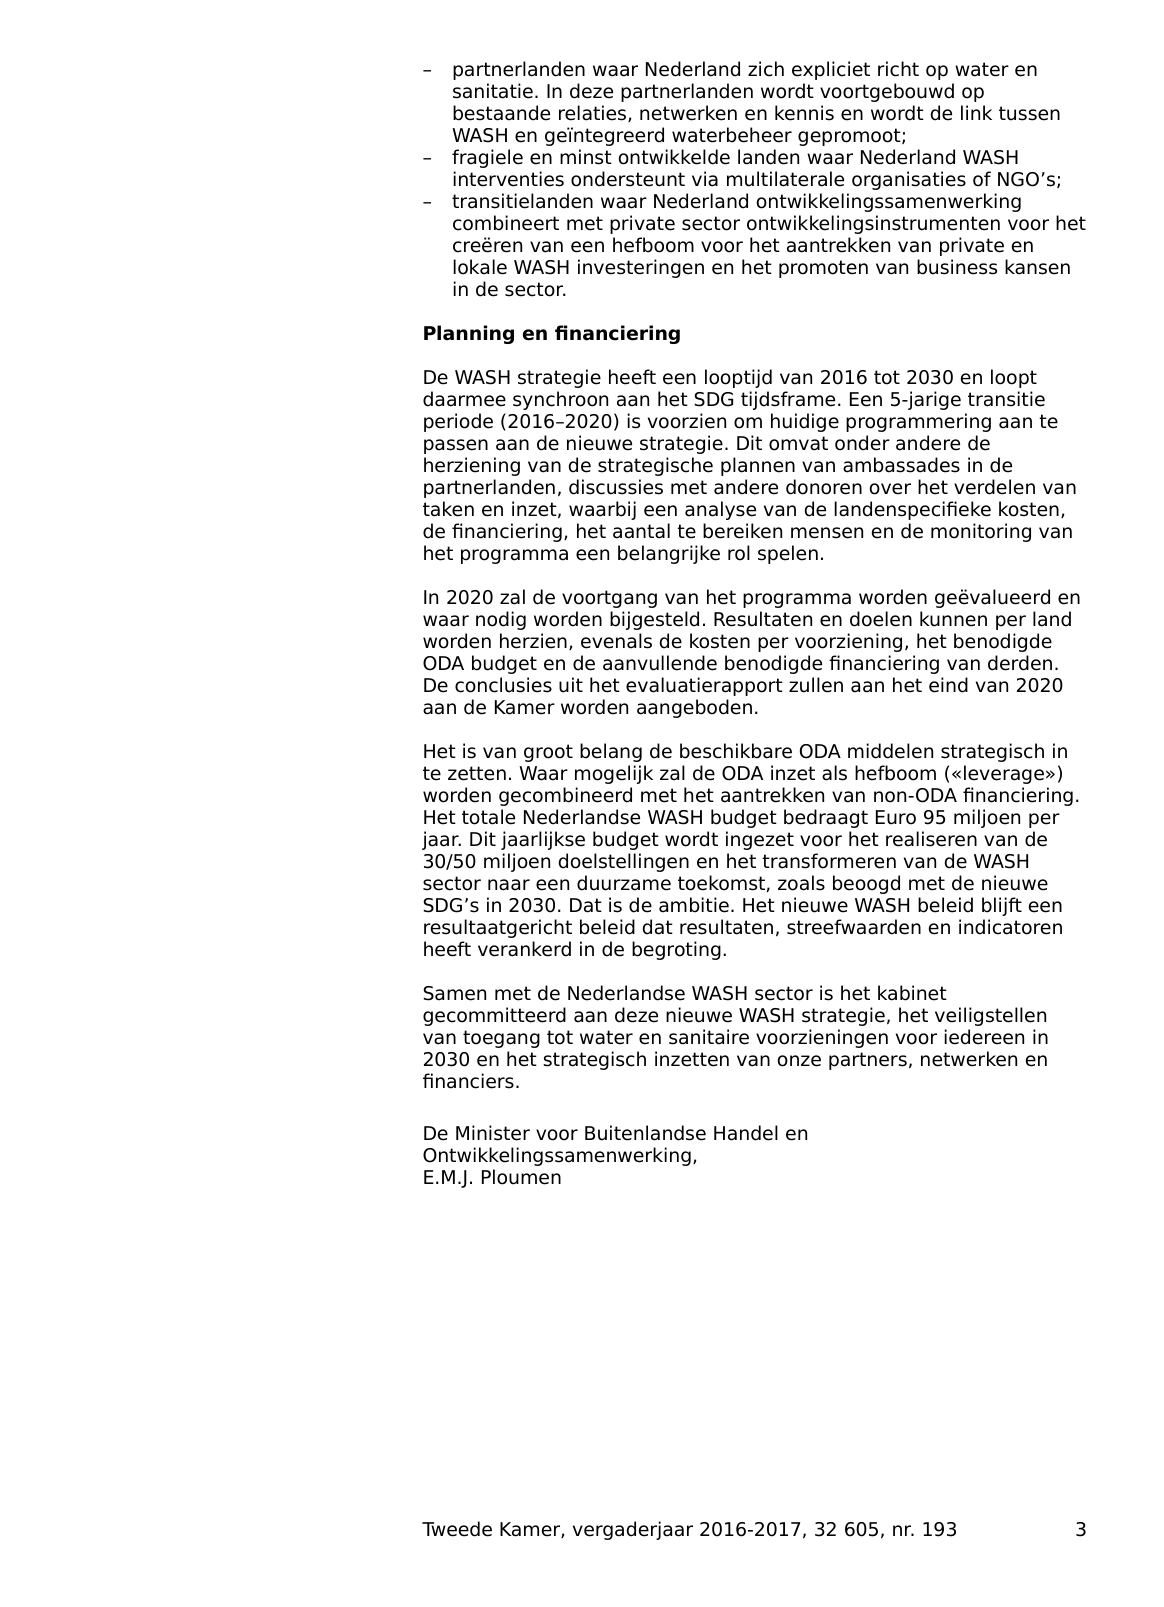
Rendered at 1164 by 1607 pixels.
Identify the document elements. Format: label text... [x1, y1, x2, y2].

text Samen met de Nederlandse WASH sector is het kabinet gecommitteerd aan deze nieuwe WASH strategie, het veiligstellen van toegang tot water en sanitaire voorzieningen voor iedereen in 2030 en het strategisch inzetten van onze partners, netwerken en financiers. [422, 983, 1087, 1093]
text De WASH strategie heeft een looptijd van 2016 tot 2030 en loopt daarmee synchroon aan het SDG tijdsframe. Een 5-jarige transitie periode (2016–2020) is voorzien om huidige programmering aan te passen aan de nieuwe strategie. Dit omvat onder andere de herziening van de strategische plannen van ambassades in de partnerlanden, discussies met andere donoren over het verdelen van taken en inzet, waarbij een analyse van de landenspecifieke kosten, de financiering, het aantal te bereiken mensen en de monitoring van het programma een belangrijke rol spelen. [422, 367, 1087, 565]
text – transitielanden waar Nederland ontwikkelingssamenwerking combineert met private sector ontwikkelingsinstrumenten voor het creëren van een hefboom voor het aantrekken van private en lokale WASH investeringen en het promoten van business kansen in de sector. [422, 191, 1087, 301]
text Het is van groot belang de beschikbare ODA middelen strategisch in te zetten. Waar mogelijk zal de ODA inzet als hefboom («leverage») worden gecombineerd met het aantrekken van non-ODA financiering. Het totale Nederlandse WASH budget bedraagt Euro 95 miljoen per jaar. Dit jaarlijkse budget wordt ingezet voor het realiseren van de 30/50 miljoen doelstellingen en het transformeren van de WASH sector naar een duurzame toekomst, zoals beoogd met de nieuwe SDG’s in 2030. Dat is de ambitie. Het nieuwe WASH beleid blijft een resultaatgericht beleid dat resultaten, streefwaarden en indicatoren heeft verankerd in de begroting. [422, 741, 1087, 961]
text De Minister voor Buitenlandse Handel en Ontwikkelingssamenwerking, E.M.J. Ploumen [422, 1123, 1087, 1189]
text – fragiele en minst ontwikkelde landen waar Nederland WASH interventies ondersteunt via multilaterale organisaties of NGO’s; [422, 147, 1087, 191]
text – partnerlanden waar Nederland zich expliciet richt op water en sanitatie. In deze partnerlanden wordt voortgebouwd op bestaande relaties, netwerken en kennis en wordt de link tussen WASH en geïntegreerd waterbeheer gepromoot; [422, 59, 1087, 147]
text In 2020 zal de voortgang van het programma worden geëvalueerd en waar nodig worden bijgesteld. Resultaten en doelen kunnen per land worden herzien, evenals de kosten per voorziening, het benodigde ODA budget en de aanvullende benodigde financiering van derden. De conclusies uit het evaluatierapport zullen aan het eind van 2020 aan de Kamer worden aangeboden. [422, 587, 1087, 719]
subtitle Planning en financiering [422, 323, 1087, 345]
